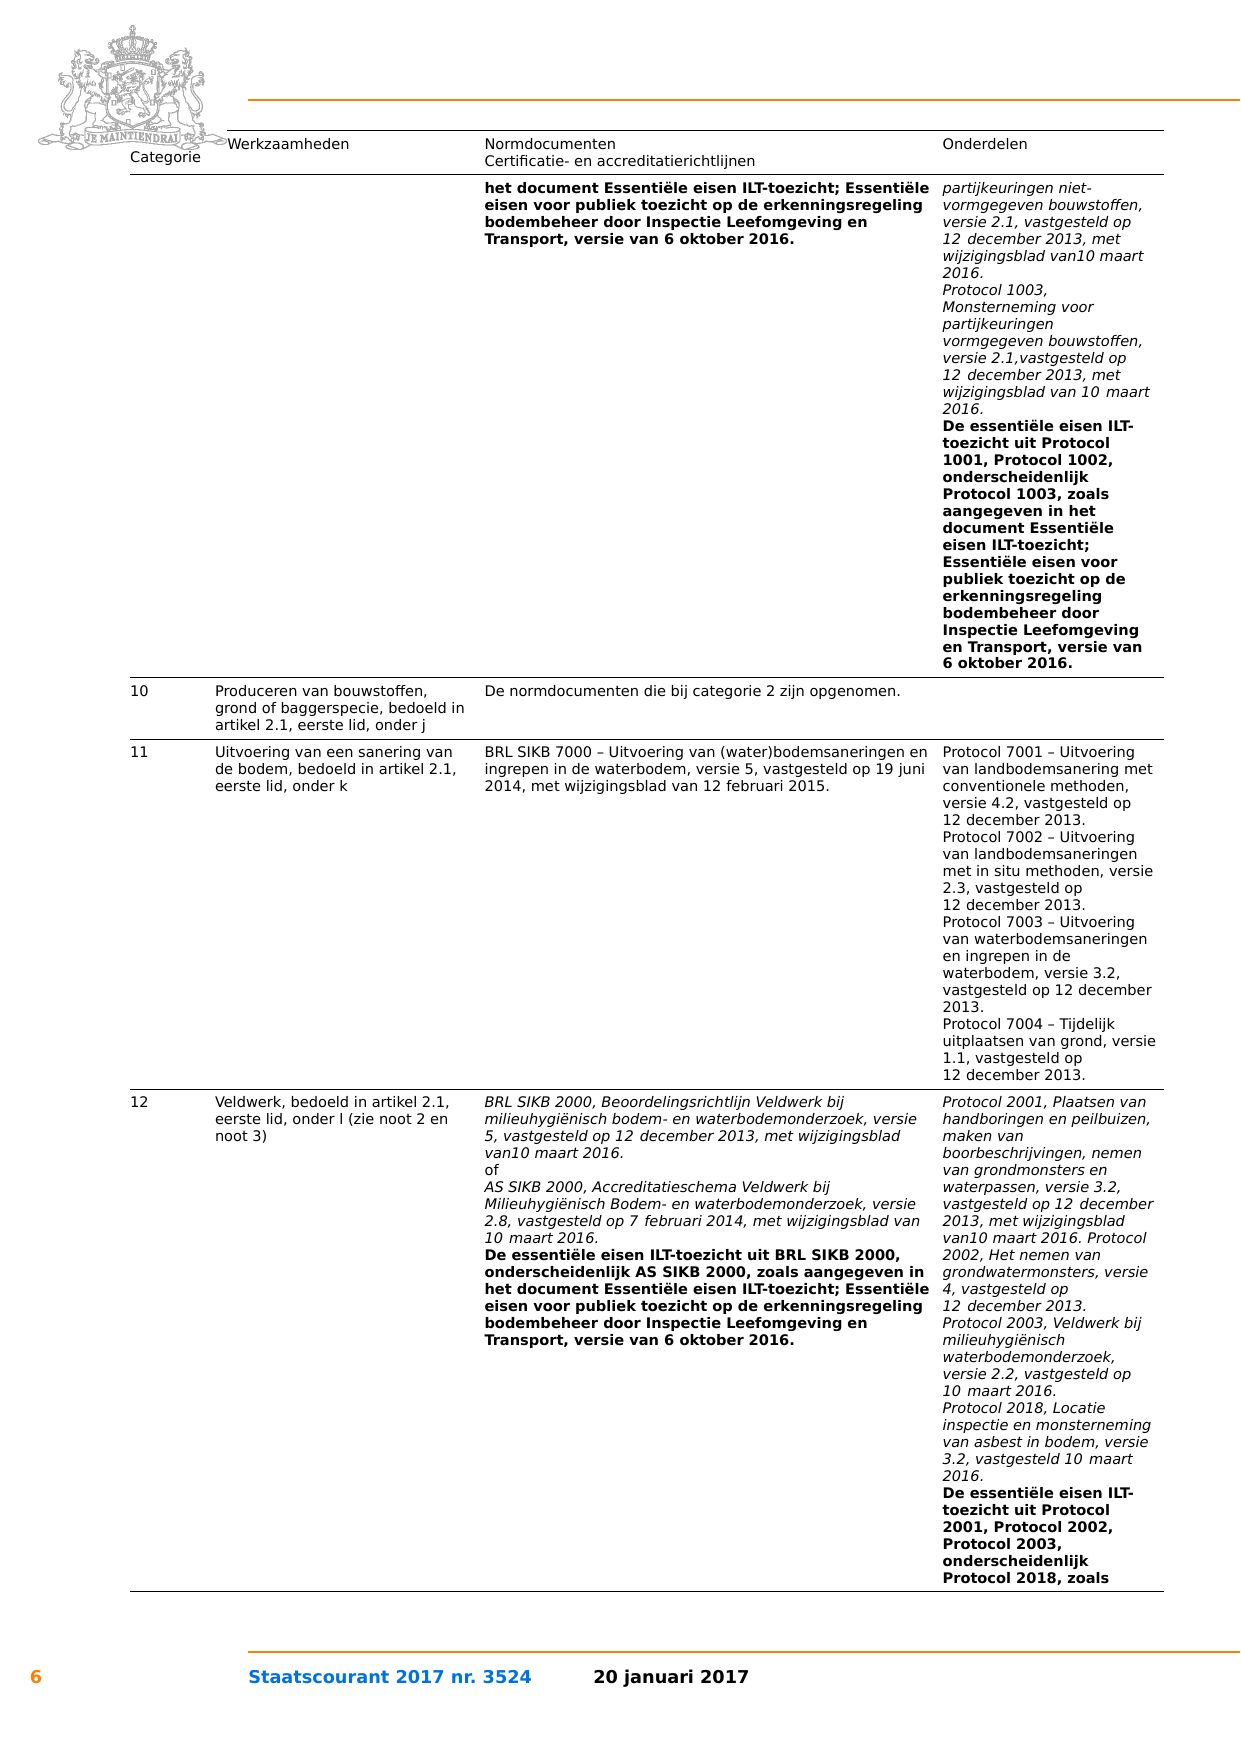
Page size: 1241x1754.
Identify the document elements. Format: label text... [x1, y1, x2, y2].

table_cell Veldwerk, bedoeld in artikel 2.1, eerste lid, onder l (zie noot 2 en noot 3) [209, 1090, 478, 1591]
table_cell 11 [130, 740, 209, 1088]
picture [38, 25, 227, 150]
table_header Werkzaamheden [209, 131, 478, 174]
table_header Onderdelen [937, 131, 1163, 174]
table_cell [209, 175, 478, 677]
table_cell Produceren van bouwstoffen, grond of baggerspecie, bedoeld in artikel 2.1, eerste lid, onder j [209, 678, 478, 738]
table_cell BRL SIKB 2000, Beoordelingsrichtlijn Veldwerk bij milieuhygiënisch bodem- en waterbodemonderzoek, versie 5, vastgesteld op 12 december 2013, met wijzigingsblad van10 maart 2016. of AS SIKB 2000, Accreditatieschema Veldwerk bij Milieuhygiënisch Bodem- en waterbodemonderzoek, versie 2.8, vastgesteld op 7 februari 2014, met wijzigingsblad van 10 maart 2016. De essentiële eisen ILT-toezicht uit BRL SIKB 2000, onderscheidenlijk AS SIKB 2000, zoals aangegeven in het document Essentiële eisen ILT-toezicht; Essentiële eisen voor publiek toezicht op de erkenningsregeling bodembeheer door Inspectie Leefomgeving en Transport, versie van 6 oktober 2016. [478, 1090, 937, 1591]
table_cell 12 [130, 1090, 209, 1591]
table_cell [937, 678, 1163, 738]
table_cell partijkeuringen niet-vormgegeven bouwstoffen, versie 2.1, vastgesteld op 12 december 2013, met wijzigingsblad van10 maart 2016. Protocol 1003, Monsterneming voor partijkeuringen vormgegeven bouwstoffen, versie 2.1,vastgesteld op 12 december 2013, met wijzigingsblad van 10 maart 2016. De essentiële eisen ILT-toezicht uit Protocol 1001, Protocol 1002, onderscheidenlijk Protocol 1003, zoals aangegeven in het document Essentiële eisen ILT-toezicht; Essentiële eisen voor publiek toezicht op de erkenningsregeling bodembeheer door Inspectie Leefomgeving en Transport, versie van 6 oktober 2016. [937, 175, 1163, 677]
table_cell 10 [130, 678, 209, 738]
table_header Normdocumenten Certificatie- en accreditatierichtlijnen [478, 131, 937, 174]
table_cell BRL SIKB 7000 – Uitvoering van (water)bodemsaneringen en ingrepen in de waterbodem, versie 5, vastgesteld op 19 juni 2014, met wijzigingsblad van 12 februari 2015. [478, 740, 937, 1088]
table_cell het document Essentiële eisen ILT-toezicht; Essentiële eisen voor publiek toezicht op de erkenningsregeling bodembeheer door Inspectie Leefomgeving en Transport, versie van 6 oktober 2016. [478, 175, 937, 677]
table_cell Protocol 7001 – Uitvoering van landbodemsanering met conventionele methoden, versie 4.2, vastgesteld op 12 december 2013. Protocol 7002 – Uitvoering van landbodemsaneringen met in situ methoden, versie 2.3, vastgesteld op 12 december 2013. Protocol 7003 – Uitvoering van waterbodemsaneringen en ingrepen in de waterbodem, versie 3.2, vastgesteld op 12 december 2013. Protocol 7004 – Tijdelijk uitplaatsen van grond, versie 1.1, vastgesteld op 12 december 2013. [937, 740, 1163, 1088]
table_cell [130, 175, 209, 677]
table_cell Uitvoering van een sanering van de bodem, bedoeld in artikel 2.1, eerste lid, onder k [209, 740, 478, 1088]
table_cell De normdocumenten die bij categorie 2 zijn opgenomen. [478, 678, 937, 738]
table_header Categorie [130, 150, 209, 174]
table_cell Protocol 2001, Plaatsen van handboringen en peilbuizen, maken van boorbeschrijvingen, nemen van grondmonsters en waterpassen, versie 3.2, vastgesteld op 12 december 2013, met wijzigingsblad van10 maart 2016. Protocol 2002, Het nemen van grondwatermonsters, versie 4, vastgesteld op 12 december 2013. Protocol 2003, Veldwerk bij milieuhygiënisch waterbodemonderzoek, versie 2.2, vastgesteld op 10 maart 2016. Protocol 2018, Locatie inspectie en monsterneming van asbest in bodem, versie 3.2, vastgesteld 10 maart 2016. De essentiële eisen ILT-toezicht uit Protocol 2001, Protocol 2002, Protocol 2003, onderscheidenlijk Protocol 2018, zoals [937, 1090, 1163, 1591]
